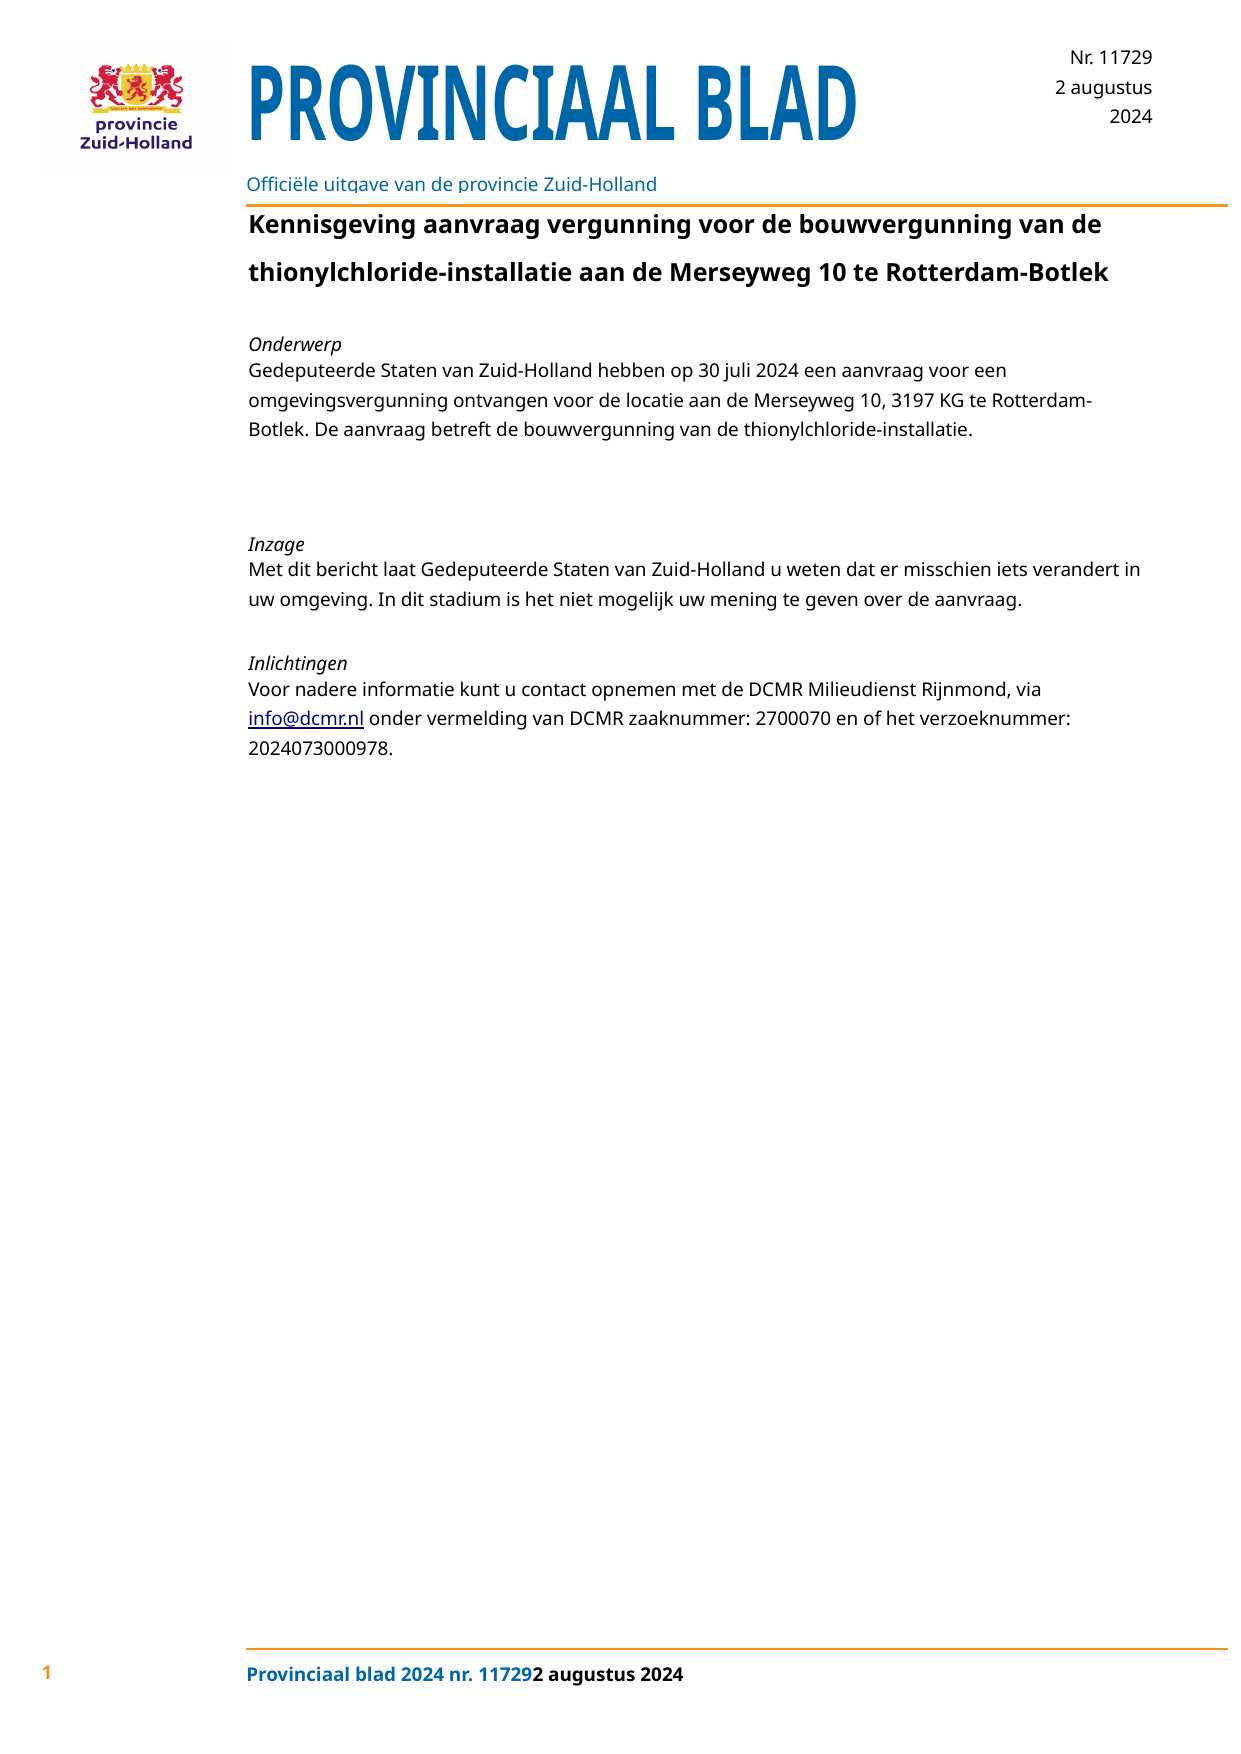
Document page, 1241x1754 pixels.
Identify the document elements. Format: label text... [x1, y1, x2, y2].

text Onderwerp [248, 331, 1152, 357]
text Inlichtingen [248, 650, 1152, 676]
text Kennisgeving aanvraag vergunning voor de bouwvergunning van de thionylchloride-installatie aan de Merseyweg 10 te Rotterdam-Botlek [248, 207, 1152, 288]
text Inzage [248, 531, 1152, 556]
text Met dit bericht laat Gedeputeerde Staten van Zuid-Holland u weten dat er misschien iets verandert in uw omgeving. In dit stadium is het niet mogelijk uw mening te geven over de aanvraag. [248, 556, 1152, 612]
text Voor nadere informatie kunt u contact opnemen met de DCMR Milieudienst Rijnmond, via info@dcmr.nl onder vermelding van DCMR zaaknummer: 2700070 en of het verzoeknummer: 2024073000978. [248, 676, 1152, 761]
picture [41, 47, 231, 172]
text Gedeputeerde Staten van Zuid-Holland hebben op 30 juli 2024 een aanvraag voor een omgevingsvergunning ontvangen voor de locatie aan de Merseyweg 10, 3197 KG te Rotterdam-Botlek. De aanvraag betreft de bouwvergunning van de thionylchloride-installatie. [248, 357, 1152, 442]
